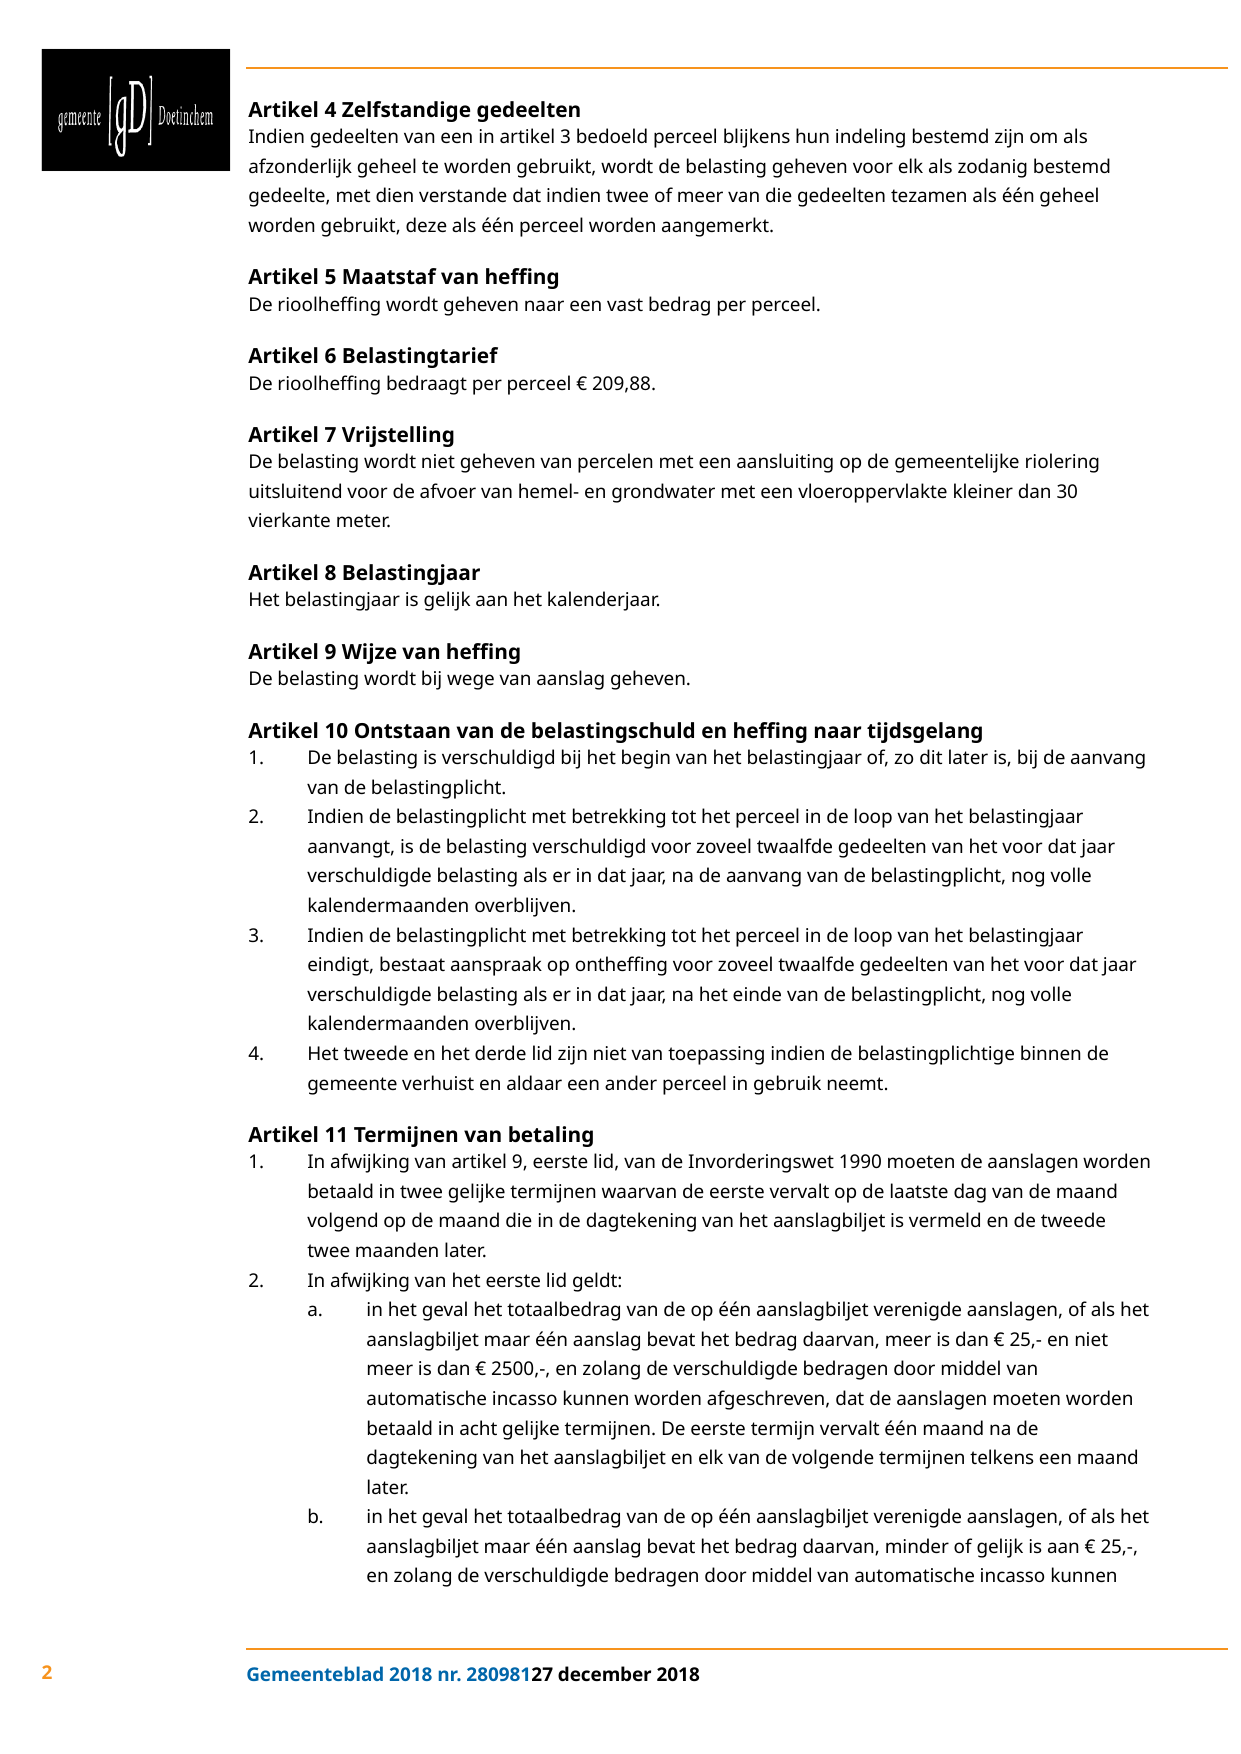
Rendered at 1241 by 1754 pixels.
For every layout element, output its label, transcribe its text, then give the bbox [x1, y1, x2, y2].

text Artikel 5 Maatstaf van heffing [248, 262, 1152, 291]
text Indien gedeelten van een in artikel 3 bedoeld perceel blijkens hun indeling bestemd zijn om als afzonderlijk geheel te worden gebruikt, wordt de belasting geheven voor elk als zodanig bestemd gedeelte, met dien verstande dat indien twee of meer van die gedeelten tezamen als één geheel worden gebruikt, deze als één perceel worden aangemerkt. [248, 123, 1152, 238]
list in het geval het totaalbedrag van de op één aanslagbiljet verenigde aanslagen, of als het aanslagbiljet maar één aanslag bevat het bedrag daarvan, minder of gelijk is aan € 25,-, en zolang de verschuldigde bedragen door middel van automatische incasso kunnen [307, 1503, 1152, 1588]
text Het belastingjaar is gelijk aan het kalenderjaar. [248, 587, 1152, 612]
list in het geval het totaalbedrag van de op één aanslagbiljet verenigde aanslagen, of als het aanslagbiljet maar één aanslag bevat het bedrag daarvan, meer is dan € 25,- en niet meer is dan € 2500,-, en zolang de verschuldigde bedragen door middel van automatische incasso kunnen worden afgeschreven, dat de aanslagen moeten worden betaald in acht gelijke termijnen. De eerste termijn vervalt één maand na de dagtekening van het aanslagbiljet en elk van de volgende termijnen telkens een maand later. [307, 1296, 1152, 1500]
text Artikel 11 Termijnen van betaling [248, 1120, 1152, 1148]
list In afwijking van artikel 9, eerste lid, van de Invorderingswet 1990 moeten de aanslagen worden betaald in twee gelijke termijnen waarvan de eerste vervalt op de laatste dag van de maand volgend op de maand die in de dagtekening van het aanslagbiljet is vermeld en de tweede twee maanden later. [248, 1148, 1152, 1263]
text Artikel 7 Vrijstelling [248, 420, 1152, 448]
list In afwijking van het eerste lid geldt: [248, 1267, 1152, 1293]
text De belasting wordt bij wege van aanslag geheven. [248, 665, 1152, 691]
text De rioolheffing wordt geheven naar een vast bedrag per perceel. [248, 291, 1152, 317]
list De belasting is verschuldigd bij het begin van het belastingjaar of, zo dit later is, bij de aanvang van de belastingplicht. [248, 744, 1152, 799]
text Artikel 10 Ontstaan van de belastingschuld en heffing naar tijdsgelang [248, 716, 1152, 744]
picture [41, 47, 231, 172]
list Het tweede en het derde lid zijn niet van toepassing indien de belastingplichtige binnen de gemeente verhuist en aldaar een ander perceel in gebruik neemt. [248, 1040, 1152, 1095]
text Artikel 6 Belastingtarief [248, 341, 1152, 370]
text Artikel 8 Belastingjaar [248, 558, 1152, 587]
list Indien de belastingplicht met betrekking tot het perceel in de loop van het belastingjaar aanvangt, is de belasting verschuldigd voor zoveel twaalfde gedeelten van het voor dat jaar verschuldigde belasting als er in dat jaar, na de aanvang van de belastingplicht, nog volle kalendermaanden overblijven. [248, 803, 1152, 918]
text De rioolheffing bedraagt per perceel € 209,88. [248, 370, 1152, 395]
list Indien de belastingplicht met betrekking tot het perceel in de loop van het belastingjaar eindigt, bestaat aanspraak op ontheffing voor zoveel twaalfde gedeelten van het voor dat jaar verschuldigde belasting als er in dat jaar, na het einde van de belastingplicht, nog volle kalendermaanden overblijven. [248, 922, 1152, 1036]
text Artikel 9 Wijze van heffing [248, 637, 1152, 665]
text Artikel 4 Zelfstandige gedeelten [248, 95, 1152, 123]
text De belasting wordt niet geheven van percelen met een aansluiting op de gemeentelijke riolering uitsluitend voor de afvoer van hemel- en grondwater met een vloeroppervlakte kleiner dan 30 vierkante meter. [248, 448, 1152, 533]
